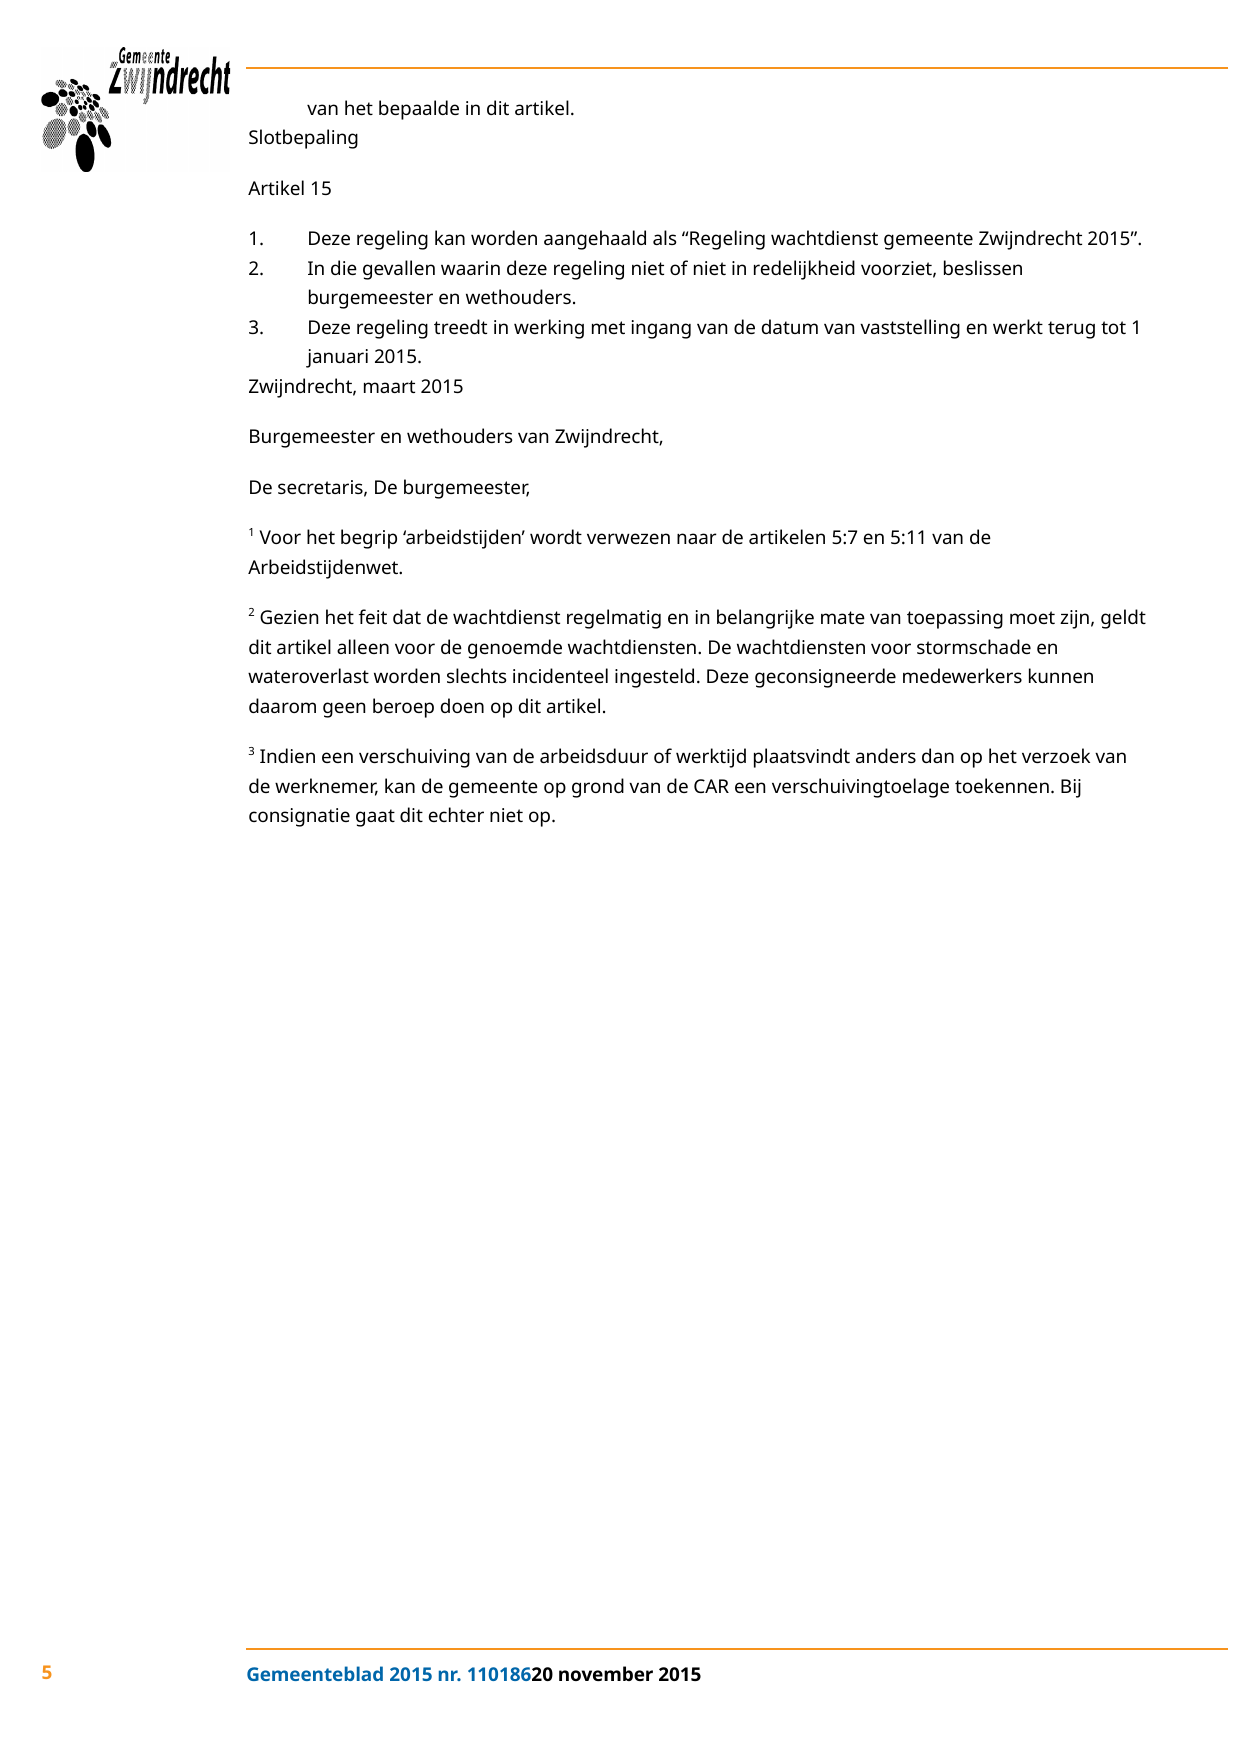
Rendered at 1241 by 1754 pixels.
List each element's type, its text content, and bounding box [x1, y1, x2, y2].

text Burgemeester en wethouders van Zwijndrecht, [248, 423, 1152, 449]
list van het bepaalde in dit artikel. [248, 95, 1152, 121]
text Zwijndrecht, maart 2015 [248, 373, 1152, 399]
text De secretaris, De burgemeester, [248, 474, 1152, 500]
text 2 Gezien het feit dat de wachtdienst regelmatig en in belangrijke mate van toepassing moet zijn, geldt dit artikel alleen voor de genoemde wachtdiensten. De wachtdiensten voor stormschade en wateroverlast worden slechts incidenteel ingesteld. Deze geconsigneerde medewerkers kunnen daarom geen beroep doen op dit artikel. [248, 604, 1152, 719]
text Artikel 15 [248, 175, 1152, 201]
text 3 Indien een verschuiving van de arbeidsduur of werktijd plaatsvindt anders dan op het verzoek van de werknemer, kan de gemeente op grond van de CAR een verschuivingtoelage toekennen. Bij consignatie gaat dit echter niet op. [248, 743, 1152, 828]
list Deze regeling treedt in werking met ingang van de datum van vaststelling en werkt terug tot 1 januari 2015. [248, 314, 1152, 369]
text Slotbepaling [248, 124, 1152, 150]
picture [41, 47, 231, 172]
list Deze regeling kan worden aangehaald als “Regeling wachtdienst gemeente Zwijndrecht 2015”. [248, 225, 1152, 251]
list In die gevallen waarin deze regeling niet of niet in redelijkheid voorziet, beslissen burgemeester en wethouders. [248, 255, 1152, 310]
text 1 Voor het begrip ‘arbeidstijden’ wordt verwezen naar de artikelen 5:7 en 5:11 van de Arbeidstijdenwet. [248, 524, 1152, 580]
